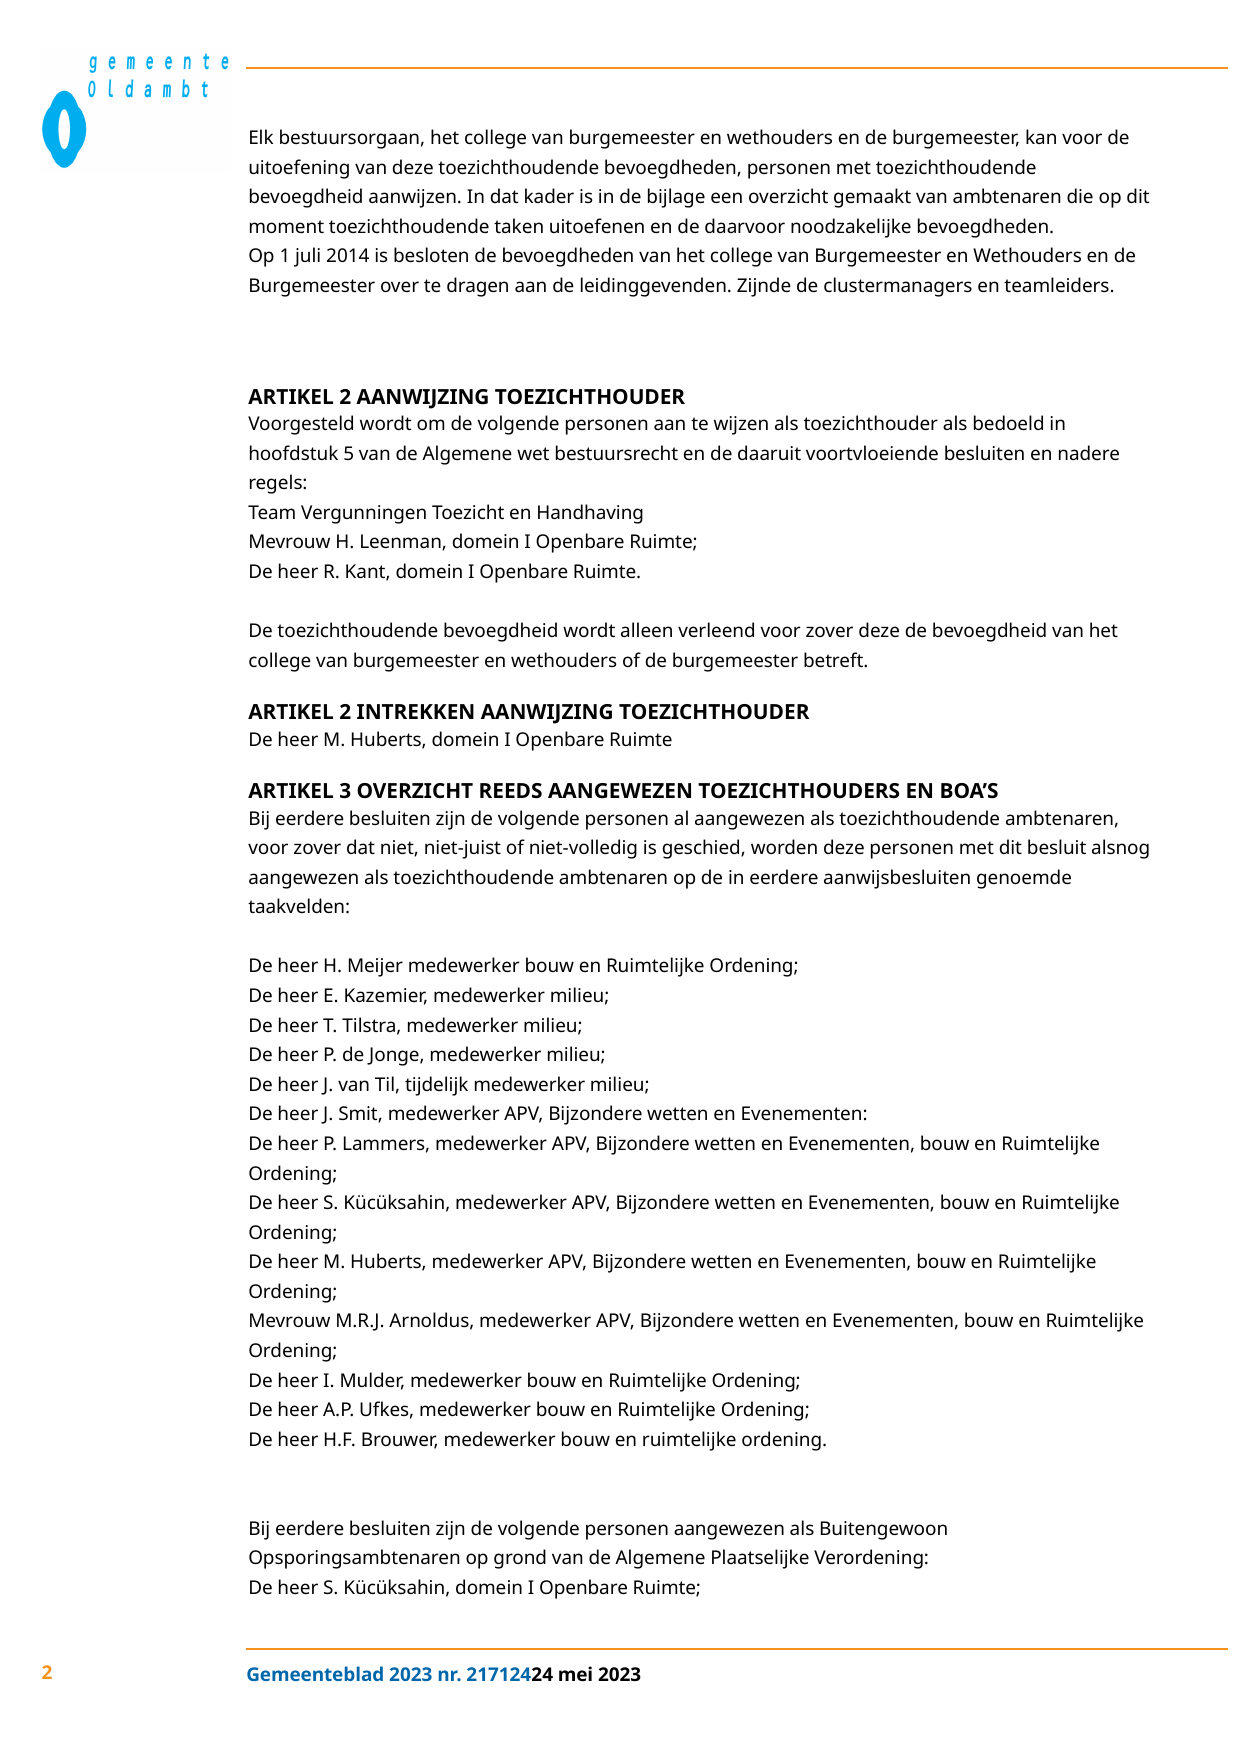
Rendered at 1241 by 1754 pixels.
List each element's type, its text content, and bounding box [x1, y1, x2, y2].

text De heer S. Kücüksahin, domein I Openbare Ruimte; [248, 1574, 1152, 1599]
text De heer J. van Til, tijdelijk medewerker milieu; [248, 1071, 1152, 1097]
text Mevrouw H. Leenman, domein I Openbare Ruimte; [248, 529, 1152, 554]
text Voorgesteld wordt om de volgende personen aan te wijzen als toezichthouder als bedoeld in hoofdstuk 5 van de Algemene wet bestuursrecht en de daaruit voortvloeiende besluiten en nadere regels: [248, 410, 1152, 495]
text Bij eerdere besluiten zijn de volgende personen al aangewezen als toezichthoudende ambtenaren, voor zover dat niet, niet-juist of niet-volledig is geschied, worden deze personen met dit besluit alsnog aangewezen als toezichthoudende ambtenaren op de in eerdere aanwijsbesluiten genoemde taakvelden: [248, 805, 1152, 919]
text Team Vergunningen Toezicht en Handhaving [248, 499, 1152, 525]
text De heer M. Huberts, domein I Openbare Ruimte [248, 726, 1152, 752]
text De toezichthoudende bevoegdheid wordt alleen verleend voor zover deze de bevoegdheid van het college van burgemeester en wethouders of de burgemeester betreft. [248, 617, 1152, 673]
text De heer M. Huberts, medewerker APV, Bijzondere wetten en Evenementen, bouw en Ruimtelijke Ordening; [248, 1248, 1152, 1304]
text De heer T. Tilstra, medewerker milieu; [248, 1012, 1152, 1037]
text De heer P. Lammers, medewerker APV, Bijzondere wetten en Evenementen, bouw en Ruimtelijke Ordening; [248, 1130, 1152, 1185]
text Mevrouw M.R.J. Arnoldus, medewerker APV, Bijzondere wetten en Evenementen, bouw en Ruimtelijke Ordening; [248, 1308, 1152, 1363]
text De heer H.F. Brouwer, medewerker bouw en ruimtelijke ordening. [248, 1426, 1152, 1452]
text De heer S. Kücüksahin, medewerker APV, Bijzondere wetten en Evenementen, bouw en Ruimtelijke Ordening; [248, 1189, 1152, 1244]
text De heer H. Meijer medewerker bouw en Ruimtelijke Ordening; [248, 953, 1152, 978]
text De heer E. Kazemier, medewerker milieu; [248, 982, 1152, 1008]
text De heer A.P. Ufkes, medewerker bouw en Ruimtelijke Ordening; [248, 1396, 1152, 1422]
text ARTIKEL 2 INTREKKEN AANWIJZING TOEZICHTHOUDER [248, 697, 1152, 726]
text ARTIKEL 3 OVERZICHT REEDS AANGEWEZEN TOEZICHTHOUDERS EN BOA’S [248, 776, 1152, 805]
text ARTIKEL 2 AANWIJZING TOEZICHTHOUDER [248, 382, 1152, 410]
text Bij eerdere besluiten zijn de volgende personen aangewezen als Buitengewoon Opsporingsambtenaren op grond van de Algemene Plaatselijke Verordening: [248, 1515, 1152, 1570]
text De heer J. Smit, medewerker APV, Bijzondere wetten en Evenementen: [248, 1101, 1152, 1126]
text De heer I. Mulder, medewerker bouw en Ruimtelijke Ordening; [248, 1367, 1152, 1392]
text Elk bestuursorgaan, het college van burgemeester en wethouders en de burgemeester, kan voor de uitoefening van deze toezichthoudende bevoegdheden, personen met toezichthoudende bevoegdheid aanwijzen. In dat kader is in de bijlage een overzicht gemaakt van ambtenaren die op dit moment toezichthoudende taken uitoefenen en de daarvoor noodzakelijke bevoegdheden. [248, 124, 1152, 239]
text De heer P. de Jonge, medewerker milieu; [248, 1041, 1152, 1067]
picture [41, 47, 231, 172]
text De heer R. Kant, domein I Openbare Ruimte. [248, 558, 1152, 584]
text Op 1 juli 2014 is besloten de bevoegdheden van het college van Burgemeester en Wethouders en de Burgemeester over te dragen aan de leidinggevenden. Zijnde de clustermanagers en teamleiders. [248, 243, 1152, 298]
